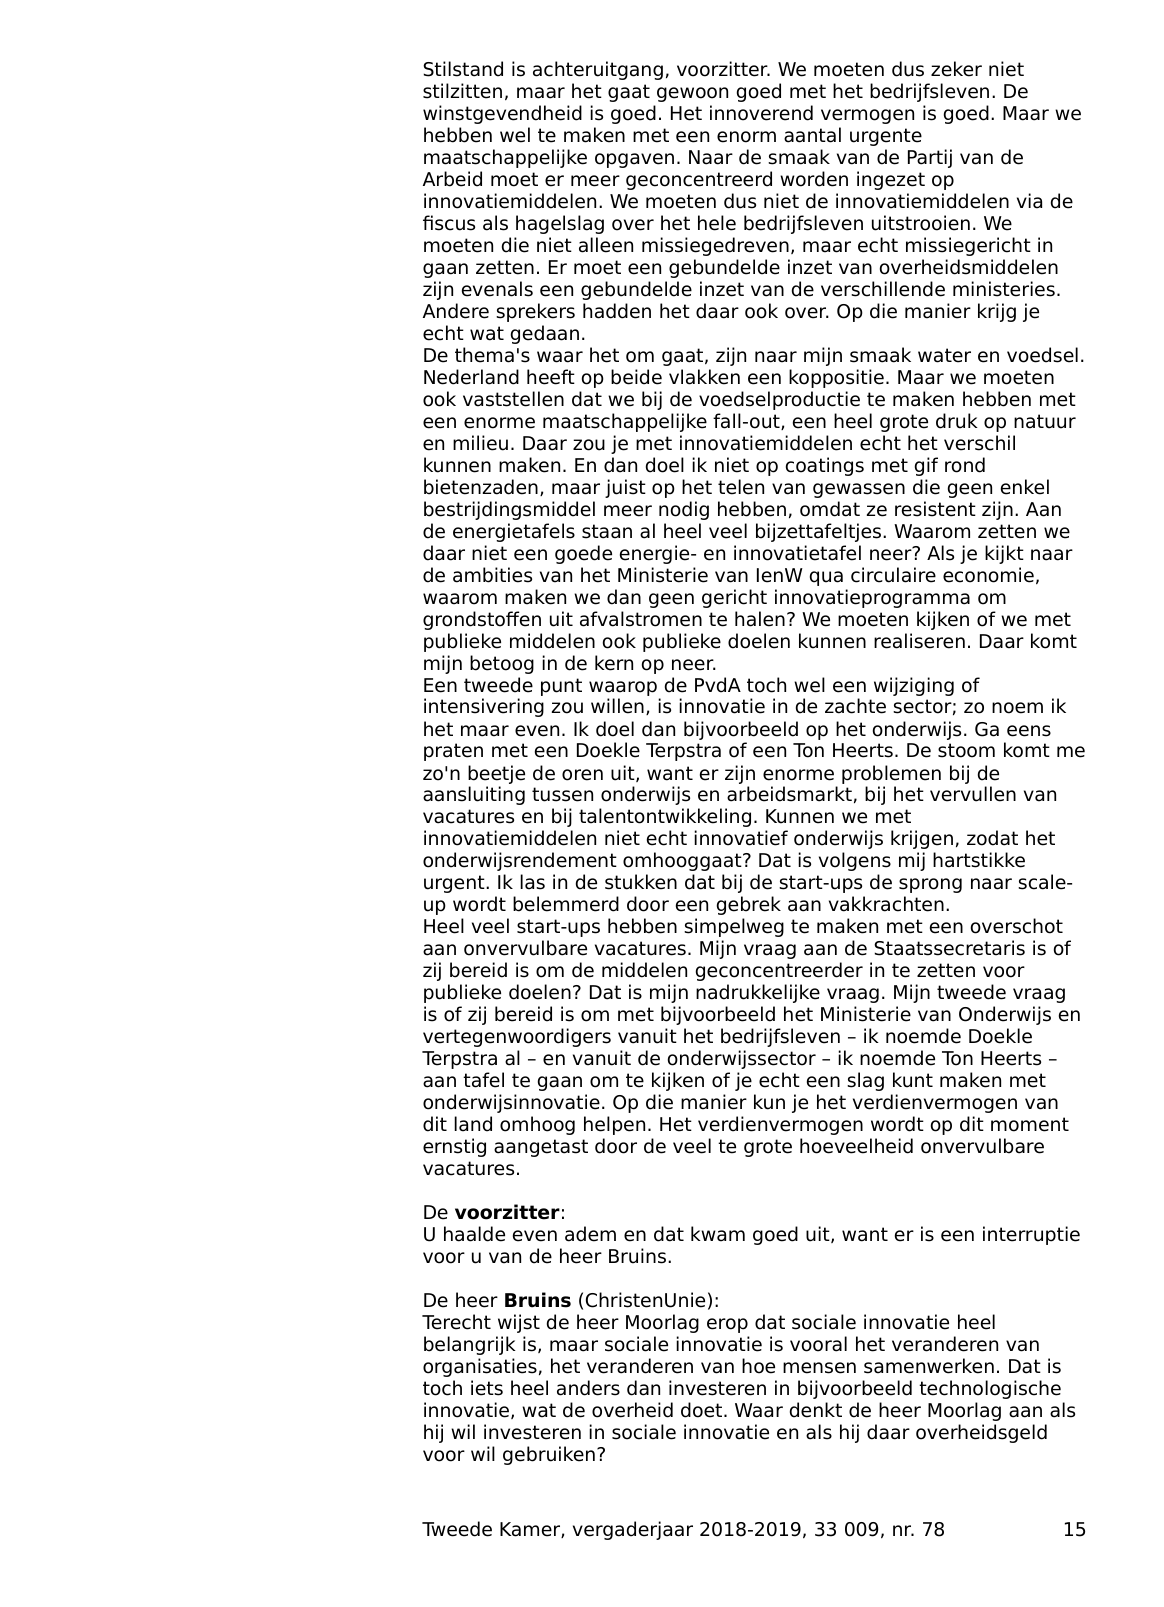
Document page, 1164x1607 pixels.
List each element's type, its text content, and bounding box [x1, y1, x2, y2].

text De voorzitter: [422, 1202, 1087, 1224]
text U haalde even adem en dat kwam goed uit, want er is een interruptie voor u van de heer Bruins. [422, 1224, 1087, 1268]
text Stilstand is achteruitgang, voorzitter. We moeten dus zeker niet stilzitten, maar het gaat gewoon goed met het bedrijfsleven. De winstgevendheid is goed. Het innoverend vermogen is goed. Maar we hebben wel te maken met een enorm aantal urgente maatschappelijke opgaven. Naar de smaak van de Partij van de Arbeid moet er meer geconcentreerd worden ingezet op innovatiemiddelen. We moeten dus niet de innovatiemiddelen via de fiscus als hagelslag over het hele bedrijfsleven uitstrooien. We moeten die niet alleen missiegedreven, maar echt missiegericht in gaan zetten. Er moet een gebundelde inzet van overheidsmiddelen zijn evenals een gebundelde inzet van de verschillende ministeries. Andere sprekers hadden het daar ook over. Op die manier krijg je echt wat gedaan. [422, 59, 1087, 345]
text De thema's waar het om gaat, zijn naar mijn smaak water en voedsel. Nederland heeft op beide vlakken een koppositie. Maar we moeten ook vaststellen dat we bij de voedselproductie te maken hebben met een enorme maatschappelijke fall-out, een heel grote druk op natuur en milieu. Daar zou je met innovatiemiddelen echt het verschil kunnen maken. En dan doel ik niet op coatings met gif rond bietenzaden, maar juist op het telen van gewassen die geen enkel bestrijdingsmiddel meer nodig hebben, omdat ze resistent zijn. Aan de energietafels staan al heel veel bijzettafeltjes. Waarom zetten we daar niet een goede energie- en innovatietafel neer? Als je kijkt naar de ambities van het Ministerie van IenW qua circulaire economie, waarom maken we dan geen gericht innovatieprogramma om grondstoffen uit afvalstromen te halen? We moeten kijken of we met publieke middelen ook publieke doelen kunnen realiseren. Daar komt mijn betoog in de kern op neer. [422, 345, 1087, 674]
text Heel veel start-ups hebben simpelweg te maken met een overschot aan onvervulbare vacatures. Mijn vraag aan de Staatssecretaris is of zij bereid is om de middelen geconcentreerder in te zetten voor publieke doelen? Dat is mijn nadrukkelijke vraag. Mijn tweede vraag is of zij bereid is om met bijvoorbeeld het Ministerie van Onderwijs en vertegenwoordigers vanuit het bedrijfsleven – ik noemde Doekle Terpstra al – en vanuit de onderwijssector – ik noemde Ton Heerts – aan tafel te gaan om te kijken of je echt een slag kunt maken met onderwijsinnovatie. Op die manier kun je het verdienvermogen van dit land omhoog helpen. Het verdienvermogen wordt op dit moment ernstig aangetast door de veel te grote hoeveelheid onvervulbare vacatures. [422, 916, 1087, 1180]
text Terecht wijst de heer Moorlag erop dat sociale innovatie heel belangrijk is, maar sociale innovatie is vooral het veranderen van organisaties, het veranderen van hoe mensen samenwerken. Dat is toch iets heel anders dan investeren in bijvoorbeeld technologische innovatie, wat de overheid doet. Waar denkt de heer Moorlag aan als hij wil investeren in sociale innovatie en als hij daar overheidsgeld voor wil gebruiken? [422, 1312, 1087, 1466]
text Een tweede punt waarop de PvdA toch wel een wijziging of intensivering zou willen, is innovatie in de zachte sector; zo noem ik het maar even. Ik doel dan bijvoorbeeld op het onderwijs. Ga eens praten met een Doekle Terpstra of een Ton Heerts. De stoom komt me zo'n beetje de oren uit, want er zijn enorme problemen bij de aansluiting tussen onderwijs en arbeidsmarkt, bij het vervullen van vacatures en bij talentontwikkeling. Kunnen we met innovatiemiddelen niet echt innovatief onderwijs krijgen, zodat het onderwijsrendement omhooggaat? Dat is volgens mij hartstikke urgent. Ik las in de stukken dat bij de start-ups de sprong naar scale-up wordt belemmerd door een gebrek aan vakkrachten. [422, 674, 1087, 916]
text De heer Bruins (ChristenUnie): [422, 1290, 1087, 1312]
